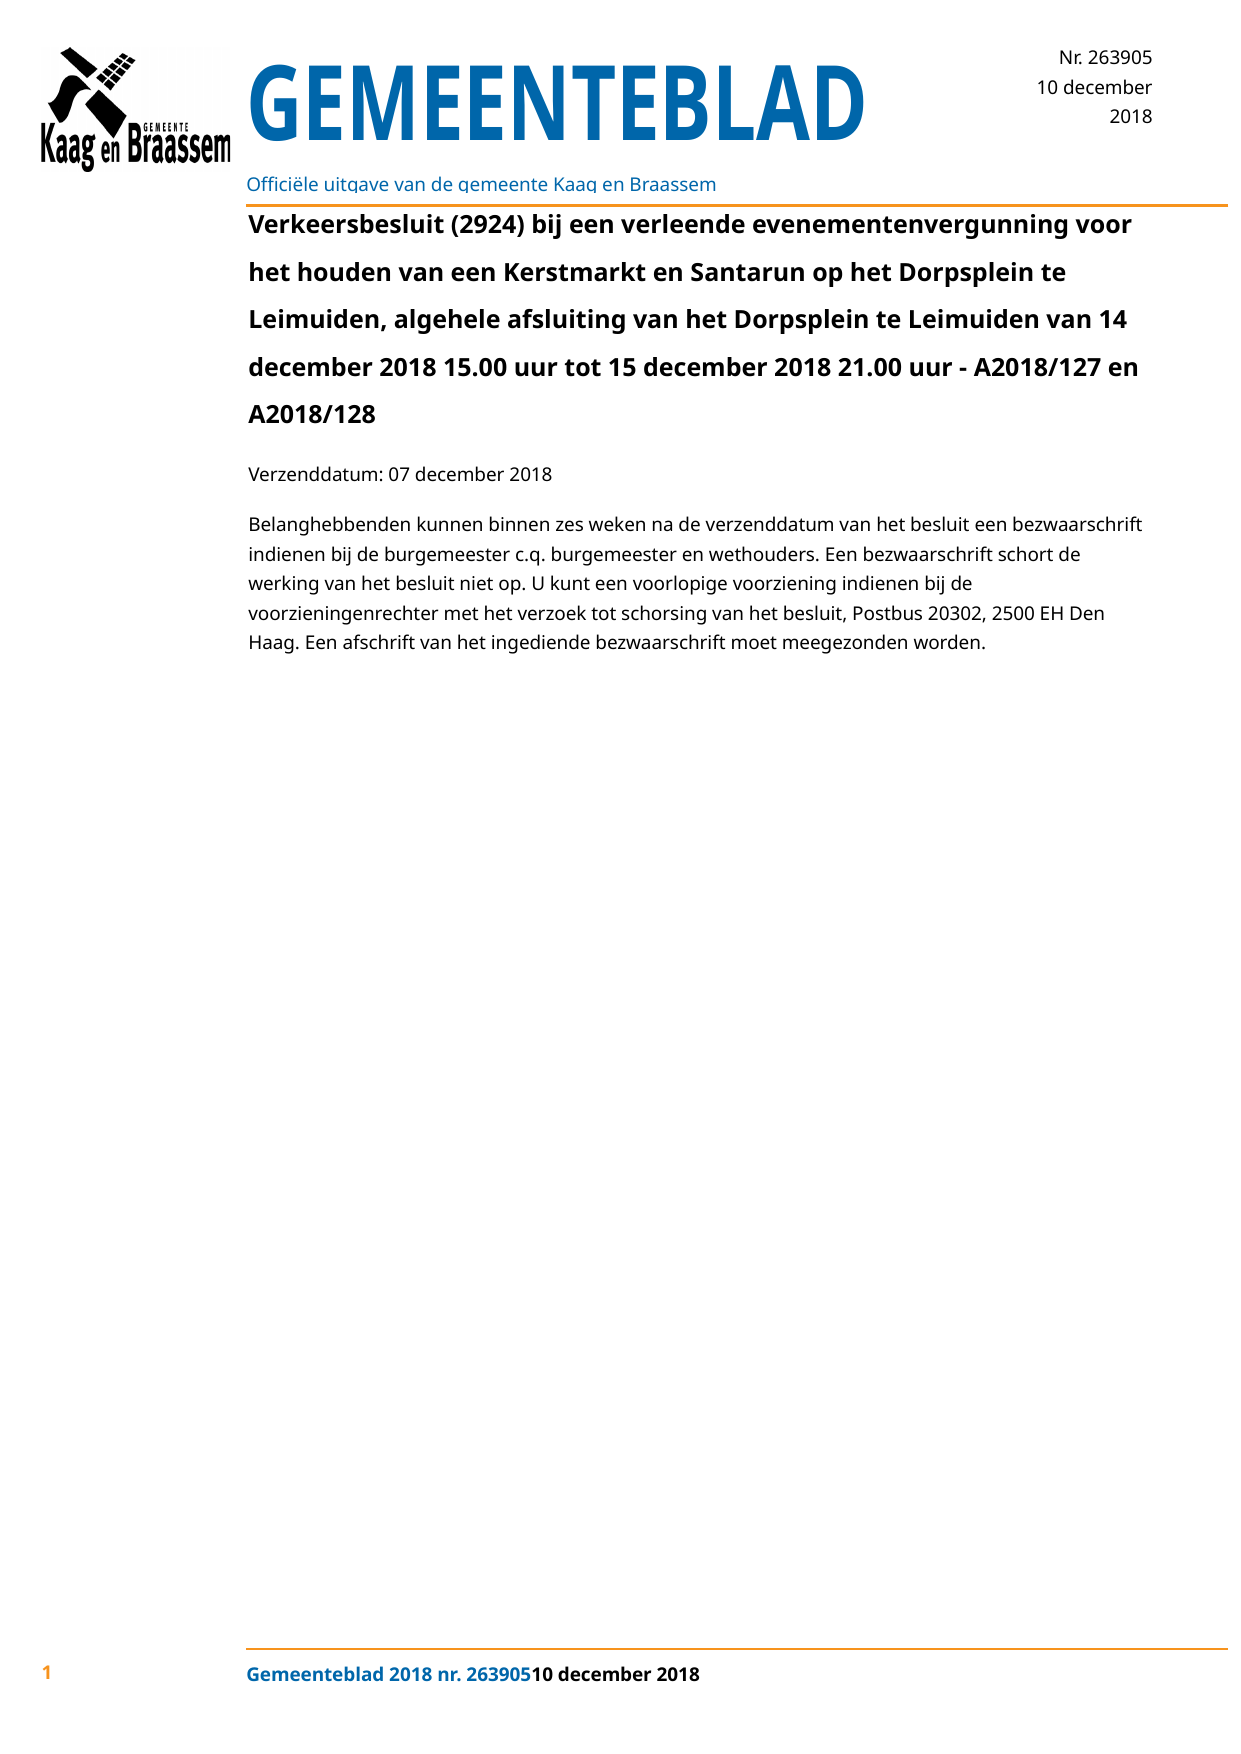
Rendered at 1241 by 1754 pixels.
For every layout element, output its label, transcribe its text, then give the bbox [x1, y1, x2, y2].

text Belanghebbenden kunnen binnen zes weken na de verzenddatum van het besluit een bezwaarschrift indienen bij de burgemeester c.q. burgemeester en wethouders. Een bezwaarschrift schort de werking van het besluit niet op. U kunt een voorlopige voorziening indienen bij de voorzieningenrechter met het verzoek tot schorsing van het besluit, Postbus 20302, 2500 EH Den Haag. Een afschrift van het ingediende bezwaarschrift moet meegezonden worden. [248, 511, 1152, 655]
text Verzenddatum: 07 december 2018 [248, 461, 1152, 486]
text Verkeersbesluit (2924) bij een verleende evenementenvergunning voor het houden van een Kerstmarkt en Santarun op het Dorpsplein te Leimuiden, algehele afsluiting van het Dorpsplein te Leimuiden van 14 december 2018 15.00 uur tot 15 december 2018 21.00 uur - A2018/127 en A2018/128 [248, 207, 1152, 431]
picture [41, 47, 231, 172]
